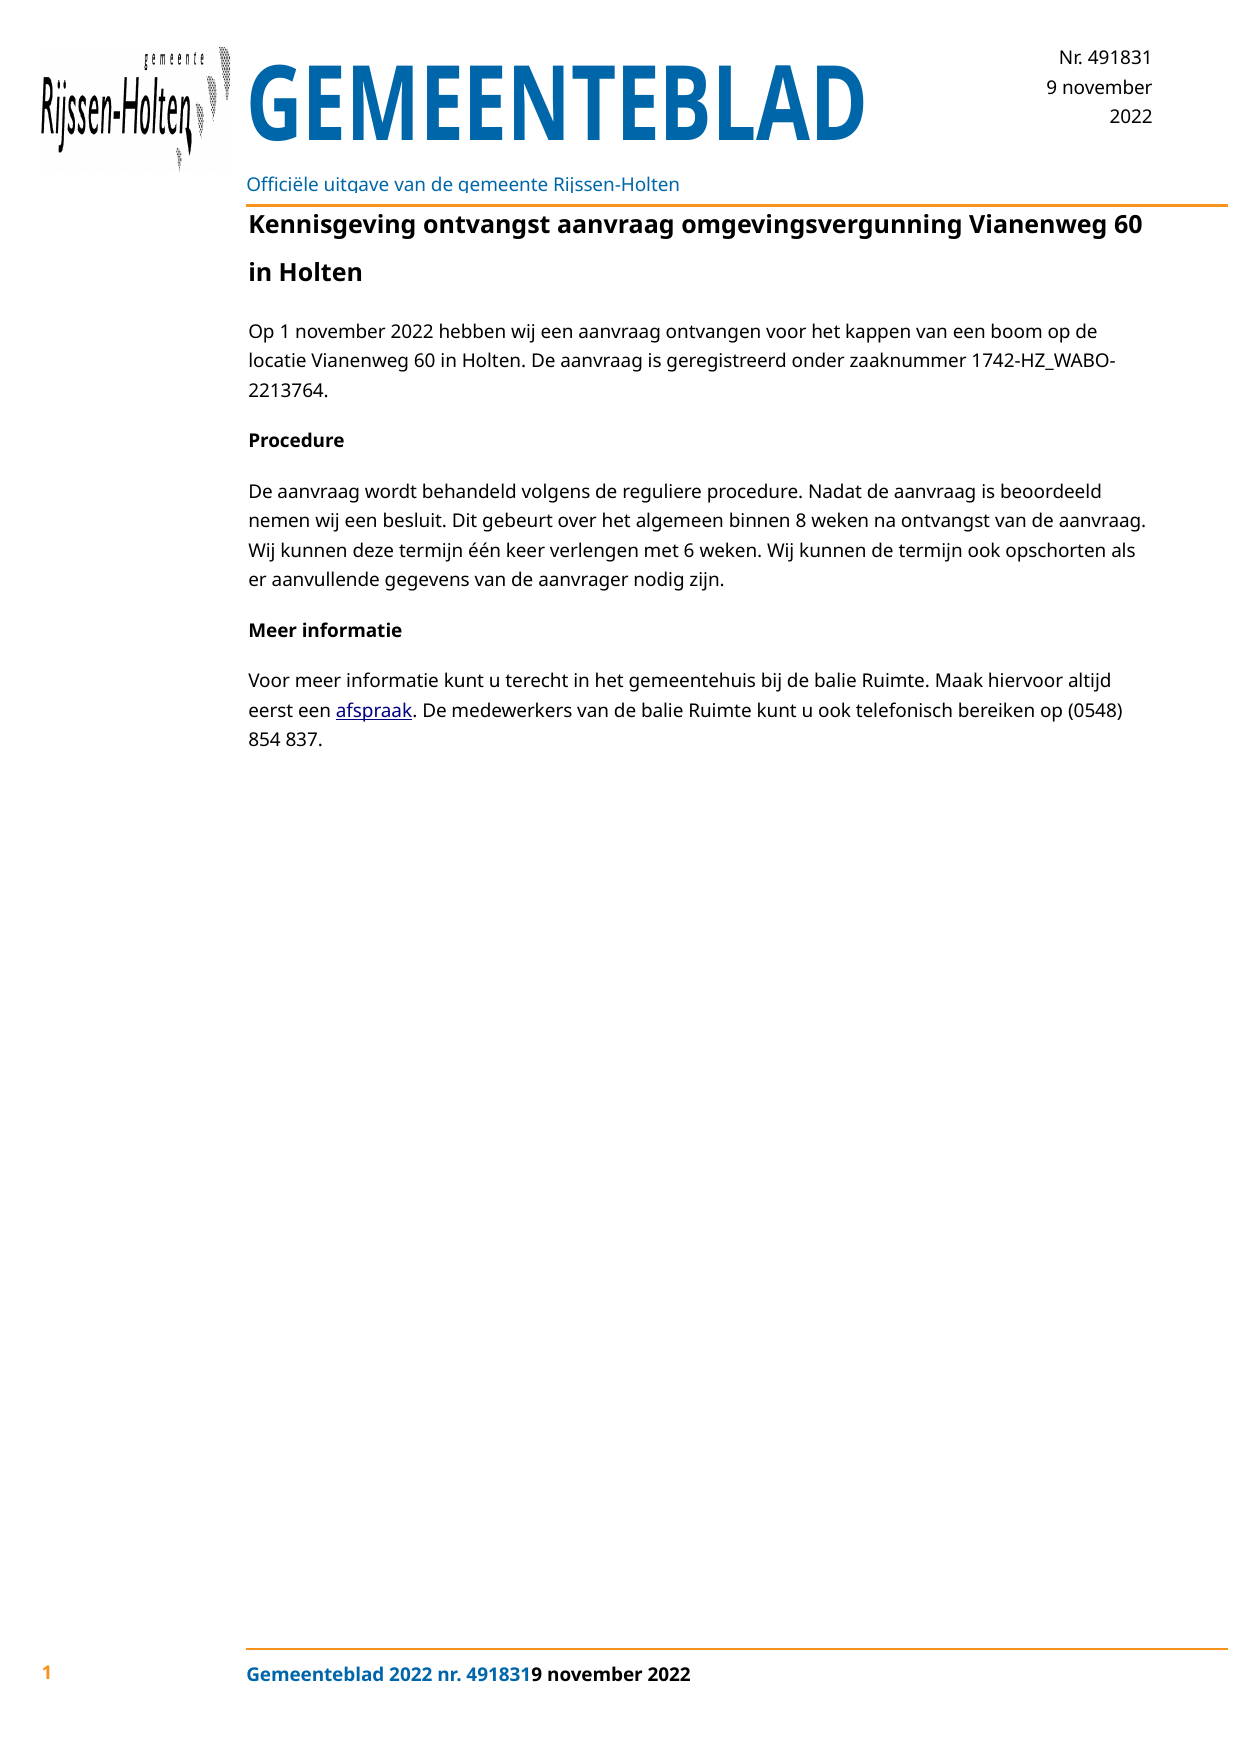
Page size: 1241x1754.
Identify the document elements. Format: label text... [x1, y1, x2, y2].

text Meer informatie [248, 617, 1152, 643]
text Procedure [248, 427, 1152, 453]
text Voor meer informatie kunt u terecht in het gemeentehuis bij de balie Ruimte. Maak hiervoor altijd eerst een afspraak. De medewerkers van de balie Ruimte kunt u ook telefonisch bereiken op (0548) 854 837. [248, 667, 1152, 752]
picture [41, 47, 231, 172]
text De aanvraag wordt behandeld volgens de reguliere procedure. Nadat de aanvraag is beoordeeld nemen wij een besluit. Dit gebeurt over het algemeen binnen 8 weken na ontvangst van de aanvraag. Wij kunnen deze termijn één keer verlengen met 6 weken. Wij kunnen de termijn ook opschorten als er aanvullende gegevens van de aanvrager nodig zijn. [248, 478, 1152, 592]
text Kennisgeving ontvangst aanvraag omgevingsvergunning Vianenweg 60 in Holten [248, 207, 1152, 288]
text Op 1 november 2022 hebben wij een aanvraag ontvangen voor het kappen van een boom op de locatie Vianenweg 60 in Holten. De aanvraag is geregistreerd onder zaaknummer 1742-HZ_WABO-2213764. [248, 318, 1152, 403]
